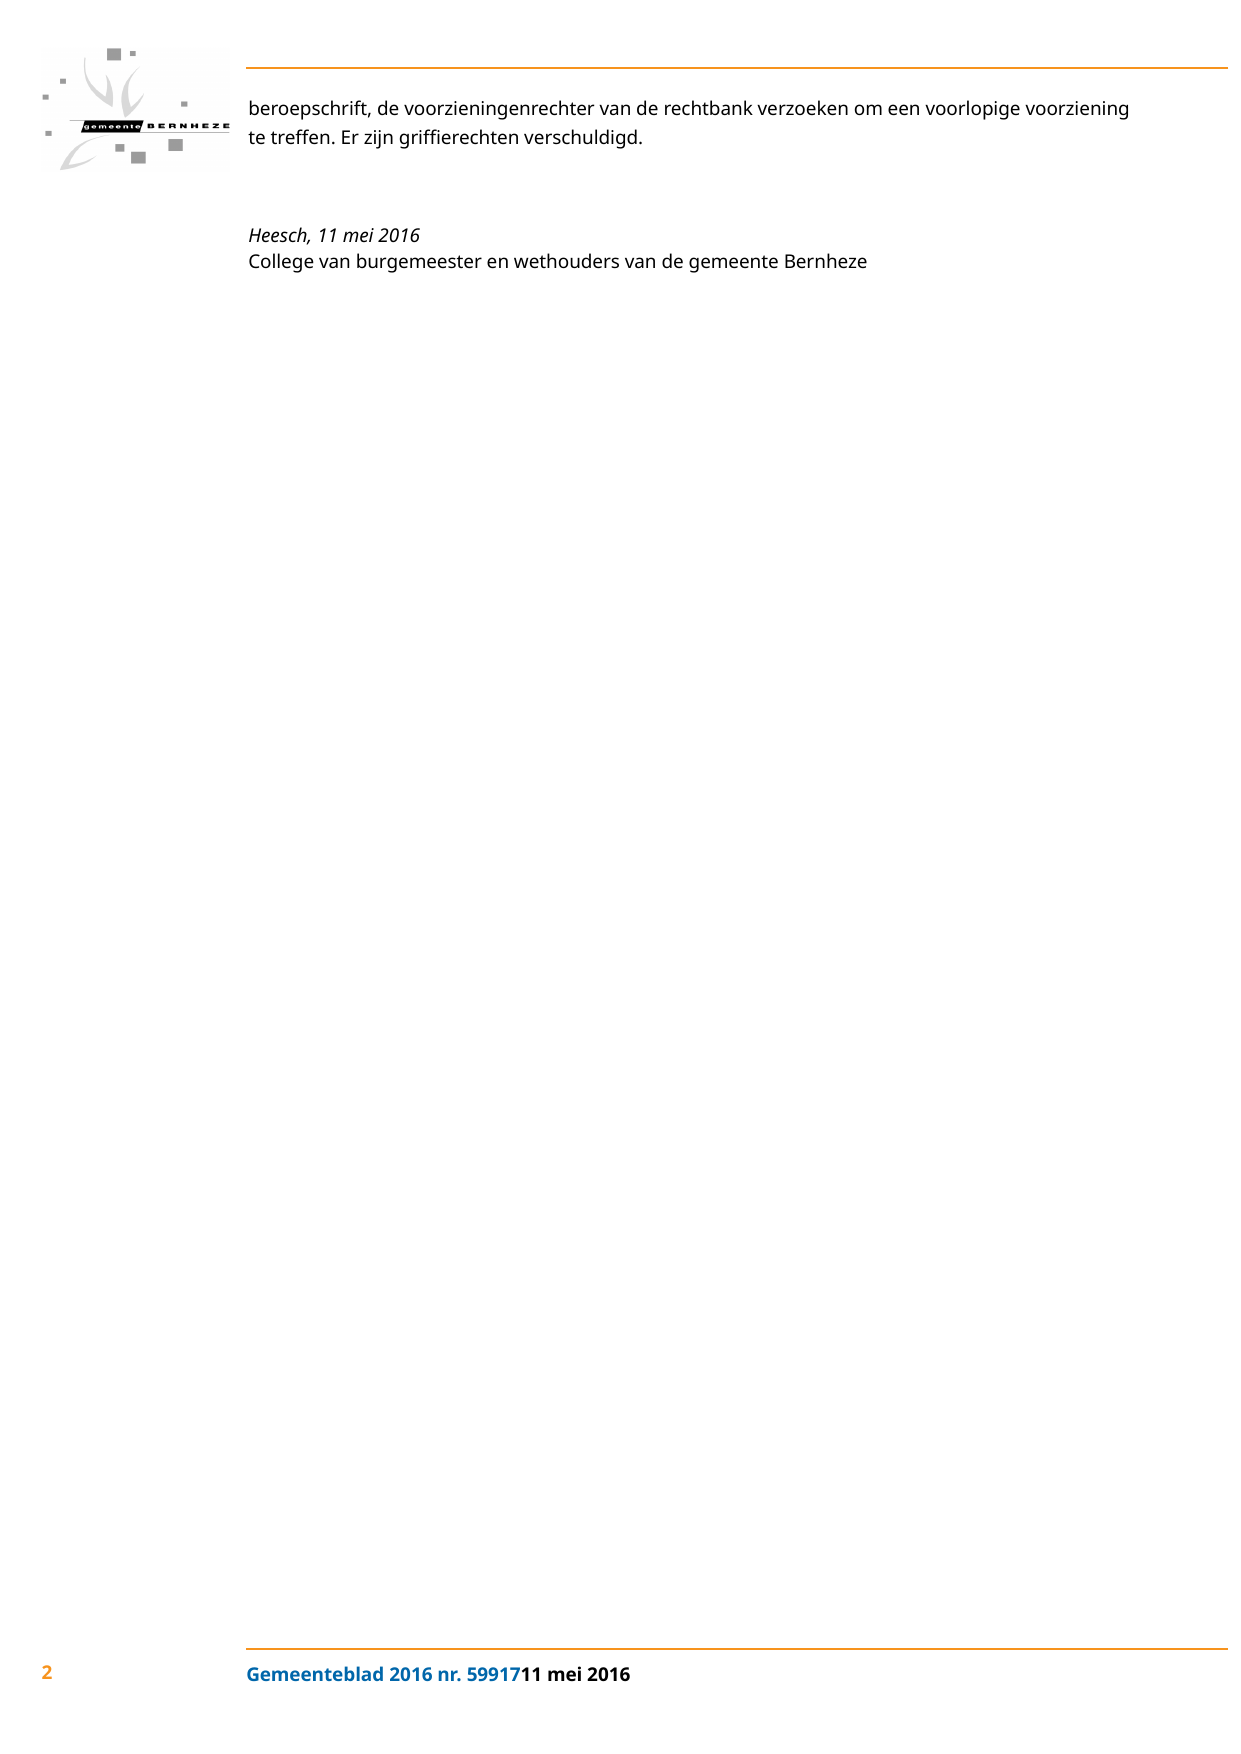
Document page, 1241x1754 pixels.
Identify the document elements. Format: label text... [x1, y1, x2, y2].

text College van burgemeester en wethouders van de gemeente Bernheze [248, 248, 1152, 274]
text beroepschrift, de voorzieningenrechter van de rechtbank verzoeken om een voorlopige voorziening te treffen. Er zijn griffierechten verschuldigd. [248, 95, 1152, 150]
picture [41, 47, 231, 172]
text Heesch, 11 mei 2016 [248, 223, 1152, 248]
